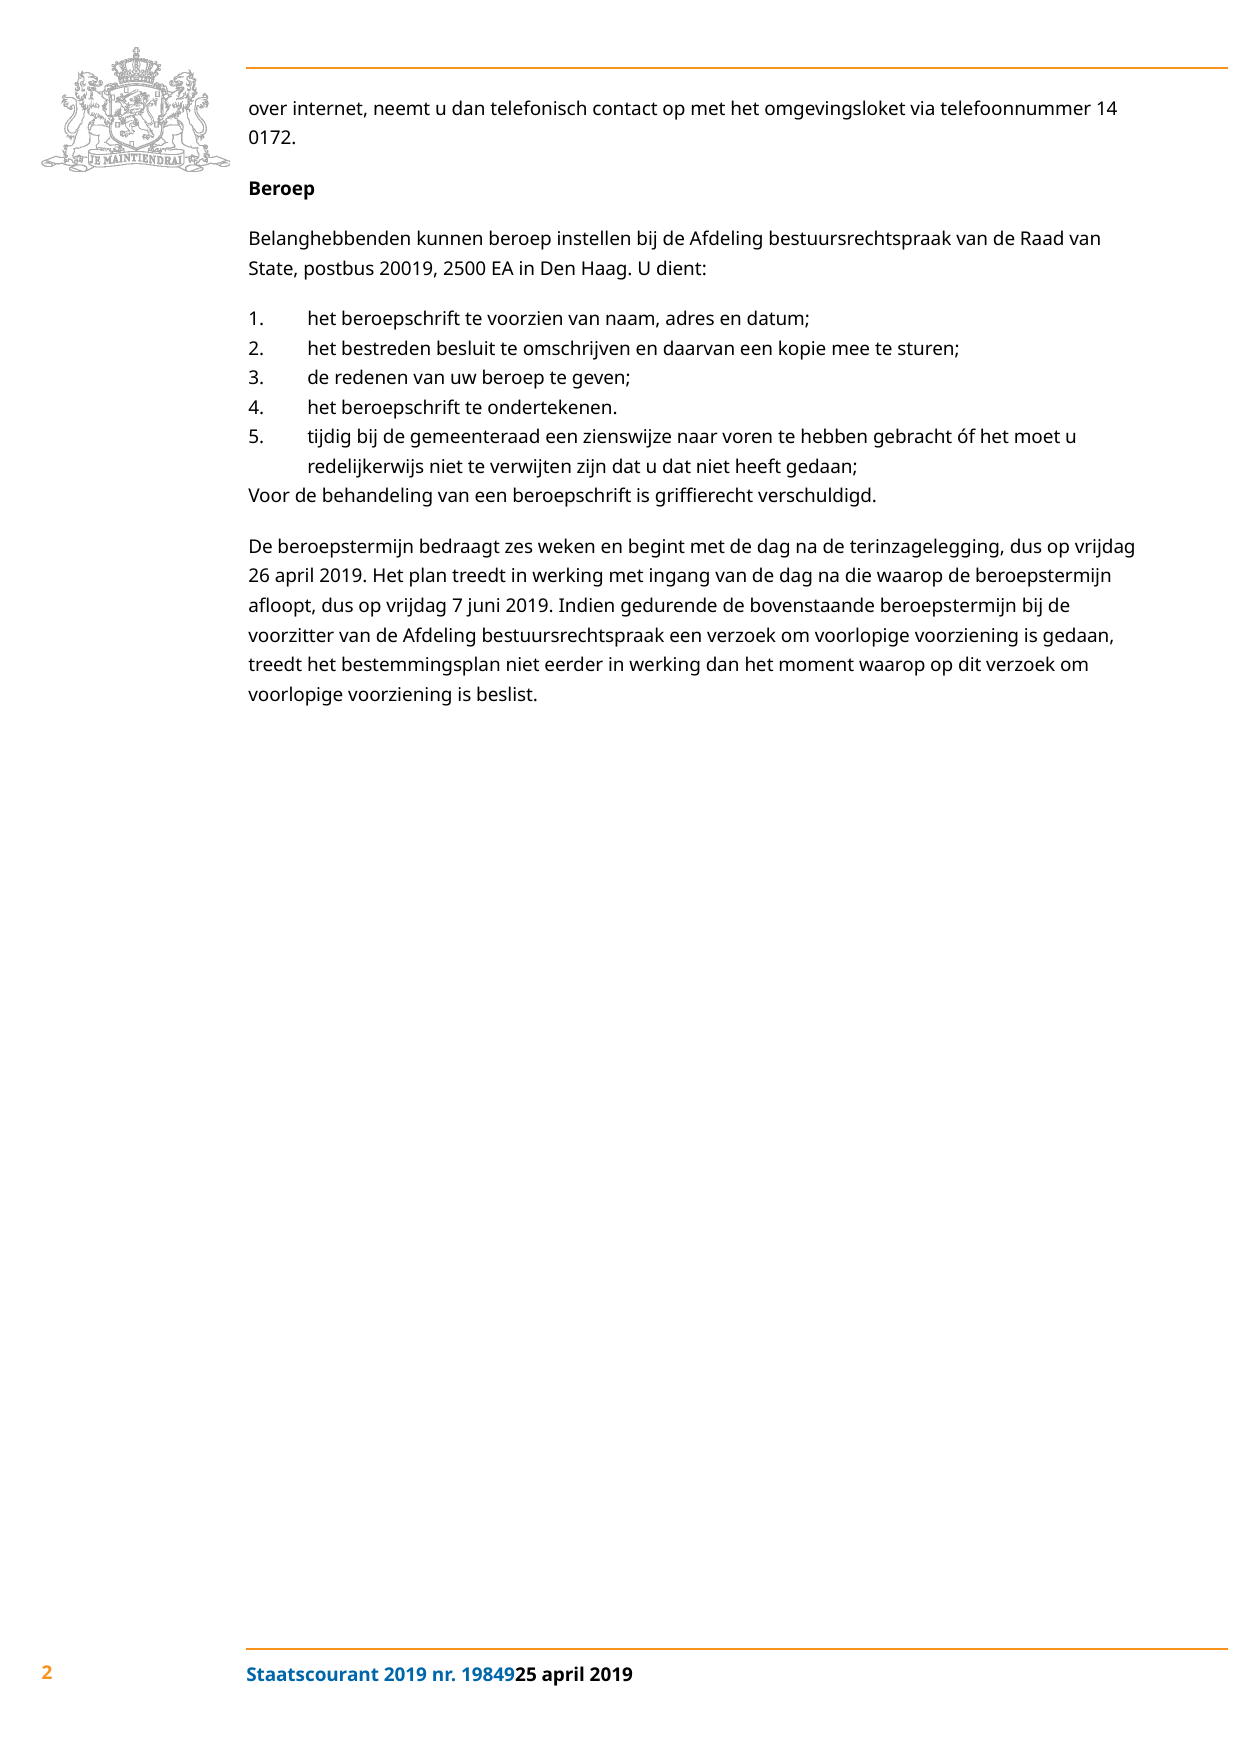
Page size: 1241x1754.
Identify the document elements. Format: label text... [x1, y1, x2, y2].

list het bestreden besluit te omschrijven en daarvan een kopie mee te sturen; [248, 335, 1152, 361]
list het beroepschrift te voorzien van naam, adres en datum; [248, 305, 1152, 331]
text Beroep [248, 175, 1152, 201]
list het beroepschrift te ondertekenen. [248, 394, 1152, 420]
list de redenen van uw beroep te geven; [248, 364, 1152, 390]
text De beroepstermijn bedraagt zes weken en begint met de dag na de terinzagelegging, dus op vrijdag 26 april 2019. Het plan treedt in werking met ingang van de dag na die waarop de beroepstermijn afloopt, dus op vrijdag 7 juni 2019. Indien gedurende de bovenstaande beroeps­termijn bij de voorzitter van de Afdeling bestuursrechtspraak een verzoek om voorlopige voorziening is gedaan, treedt het bestemmingsplan niet eerder in werking dan het moment waarop op dit verzoek om voorlopige voorziening is beslist. [248, 533, 1152, 707]
text Belanghebbenden kunnen beroep instellen bij de Afdeling bestuursrechtspraak van de Raad van State, postbus 20019, 2500 EA in Den Haag. U dient: [248, 225, 1152, 281]
picture [41, 47, 231, 172]
list tijdig bij de gemeenteraad een zienswijze naar voren te hebben gebracht óf het moet u redelijkerwijs niet te verwijten zijn dat u dat niet heeft gedaan; [248, 423, 1152, 479]
text over internet, neemt u dan telefonisch contact op met het omgevingsloket via telefoonnummer 14 0172. [248, 95, 1152, 150]
text Voor de behandeling van een beroepschrift is griffierecht verschuldigd. [248, 483, 1152, 508]
